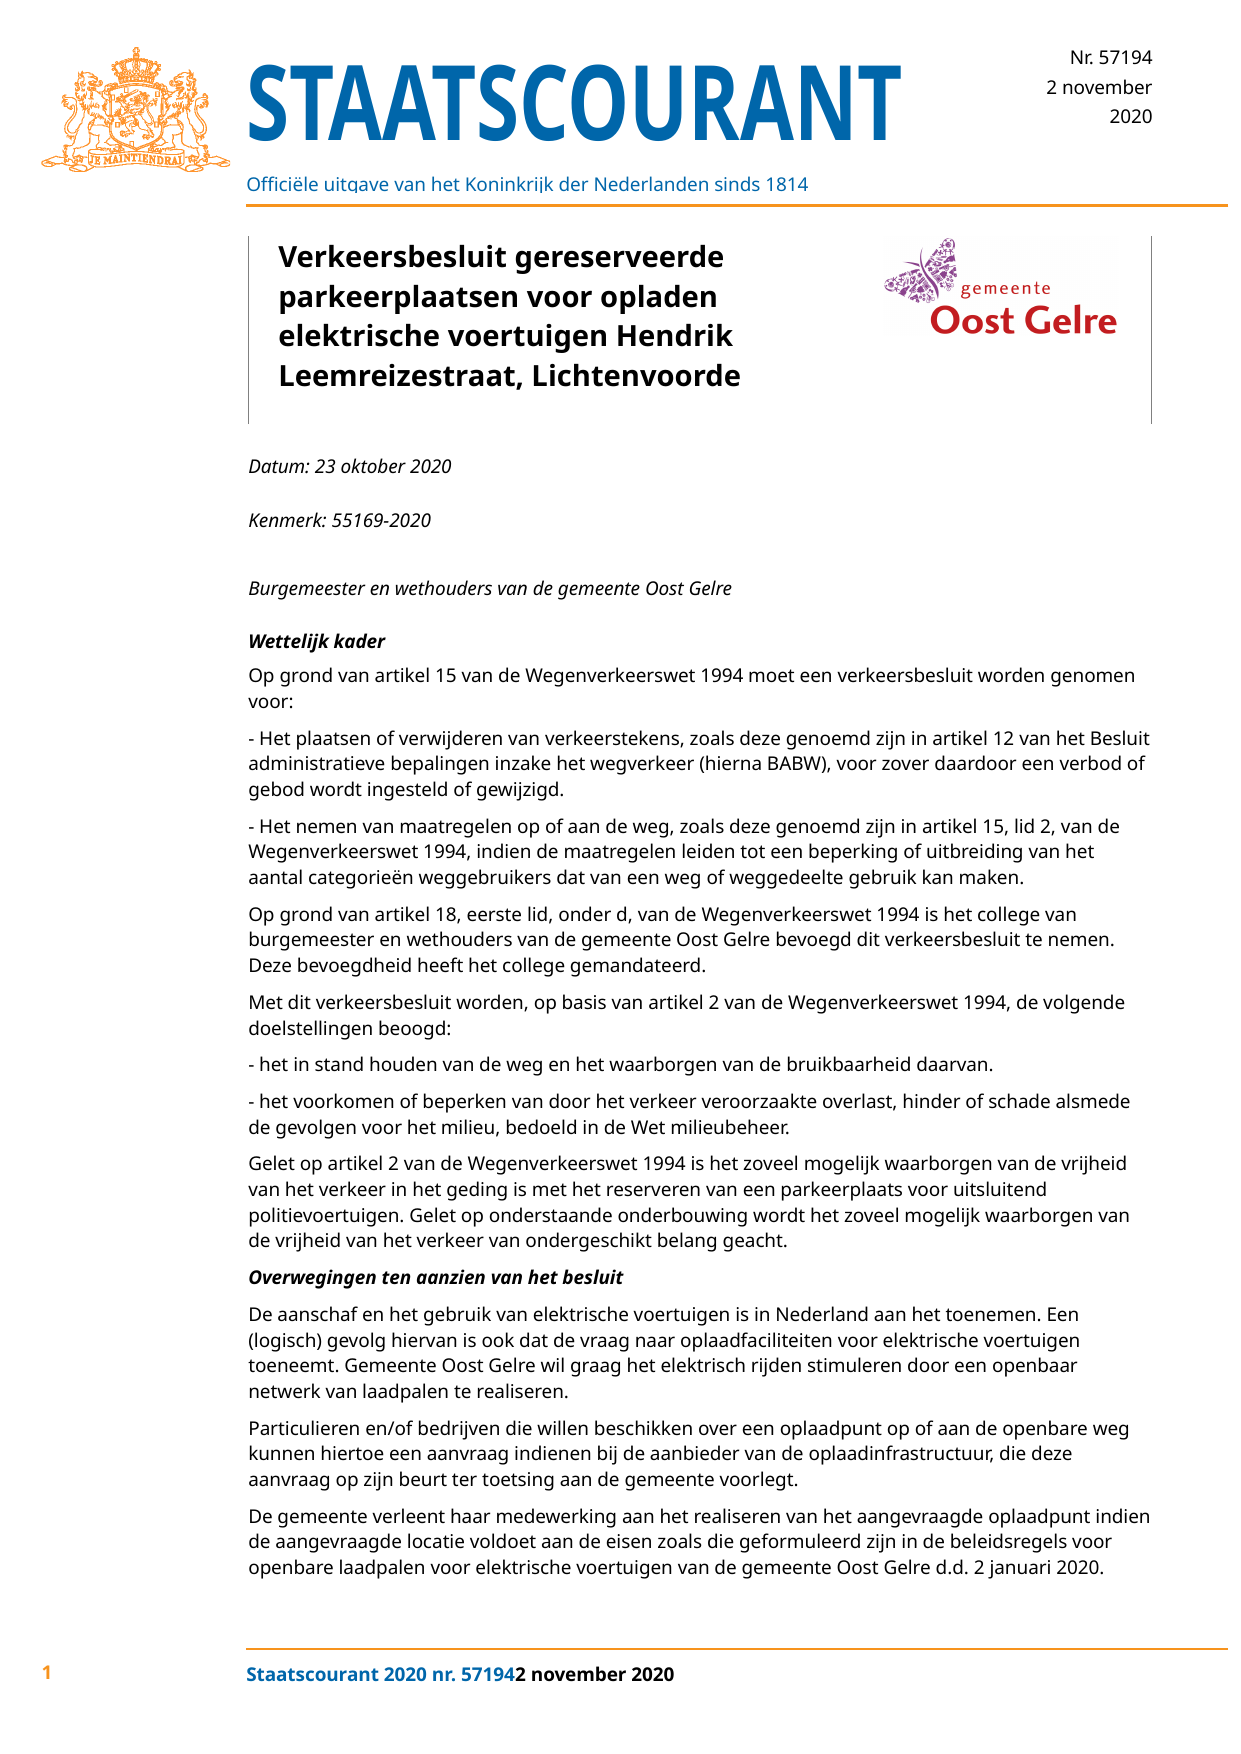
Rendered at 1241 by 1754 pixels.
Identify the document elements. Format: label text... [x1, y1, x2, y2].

table_header Verkeersbesluit gereserveerde parkeerplaatsen voor opladen elektrische voertuigen Hendrik Leemreizestraat, Lichtenvoorde [249, 236, 850, 424]
picture [41, 47, 231, 172]
text Op grond van artikel 18, eerste lid, onder d, van de Wegenverkeerswet 1994 is het college van burgemeester en wethouders van de gemeente Oost Gelre bevoegd dit verkeersbesluit te nemen. Deze bevoegdheid heeft het college gemandateerd. [248, 901, 1152, 978]
text Wettelijk kader [248, 628, 1152, 654]
text Datum: 23 oktober 2020 [248, 454, 1152, 479]
text De gemeente verleent haar medewerking aan het realiseren van het aangevraagde oplaadpunt indien de aangevraagde locatie voldoet aan de eisen zoals die geformuleerd zijn in de beleidsregels voor openbare laadpalen voor elektrische voertuigen van de gemeente Oost Gelre d.d. 2 januari 2020. [248, 1503, 1152, 1580]
picture [882, 236, 1119, 336]
text - het voorkomen of beperken van door het verkeer veroorzaakte overlast, hinder of schade alsmede de gevolgen voor het milieu, bedoeld in de Wet milieubeheer. [248, 1088, 1152, 1139]
text De aanschaf en het gebruik van elektrische voertuigen is in Nederland aan het toenemen. Een (logisch) gevolg hiervan is ook dat de vraag naar oplaadfaciliteiten voor elektrische voertuigen toeneemt. Gemeente Oost Gelre wil graag het elektrisch rijden stimuleren door een openbaar netwerk van laadpalen te realiseren. [248, 1301, 1152, 1404]
text - Het nemen van maatregelen op of aan de weg, zoals deze genoemd zijn in artikel 15, lid 2, van de Wegenverkeerswet 1994, indien de maatregelen leiden tot een beperking of uitbreiding van het aantal categorieën weggebruikers dat van een weg of weggedeelte gebruik kan maken. [248, 813, 1152, 890]
text - Het plaatsen of verwijderen van verkeerstekens, zoals deze genoemd zijn in artikel 12 van het Besluit administratieve bepalingen inzake het wegverkeer (hierna BABW), voor zover daardoor een verbod of gebod wordt ingesteld of gewijzigd. [248, 725, 1152, 802]
text Gelet op artikel 2 van de Wegenverkeerswet 1994 is het zoveel mogelijk waarborgen van de vrijheid van het verkeer in het geding is met het reserveren van een parkeerplaats voor uitsluitend politievoertuigen. Gelet op onderstaande onderbouwing wordt het zoveel mogelijk waarborgen van de vrijheid van het verkeer van ondergeschikt belang geacht. [248, 1151, 1152, 1253]
text - het in stand houden van de weg en het waarborgen van de bruikbaarheid daarvan. [248, 1051, 1152, 1077]
table_header [850, 236, 1151, 424]
text Kenmerk: 55169-2020 [248, 508, 1152, 533]
text Burgemeester en wethouders van de gemeente Oost Gelre [248, 575, 1152, 601]
text Op grond van artikel 15 van de Wegenverkeerswet 1994 moet een verkeersbesluit worden genomen voor: [248, 662, 1152, 714]
text Particulieren en/of bedrijven die willen beschikken over een oplaadpunt op of aan de openbare weg kunnen hiertoe een aanvraag indienen bij de aanbieder van de oplaadinfrastructuur, die deze aanvraag op zijn beurt ter toetsing aan de gemeente voorlegt. [248, 1415, 1152, 1492]
text Met dit verkeersbesluit worden, op basis van artikel 2 van de Wegenverkeerswet 1994, de volgende doelstellingen beoogd: [248, 989, 1152, 1041]
text Overwegingen ten aanzien van het besluit [248, 1264, 1152, 1290]
